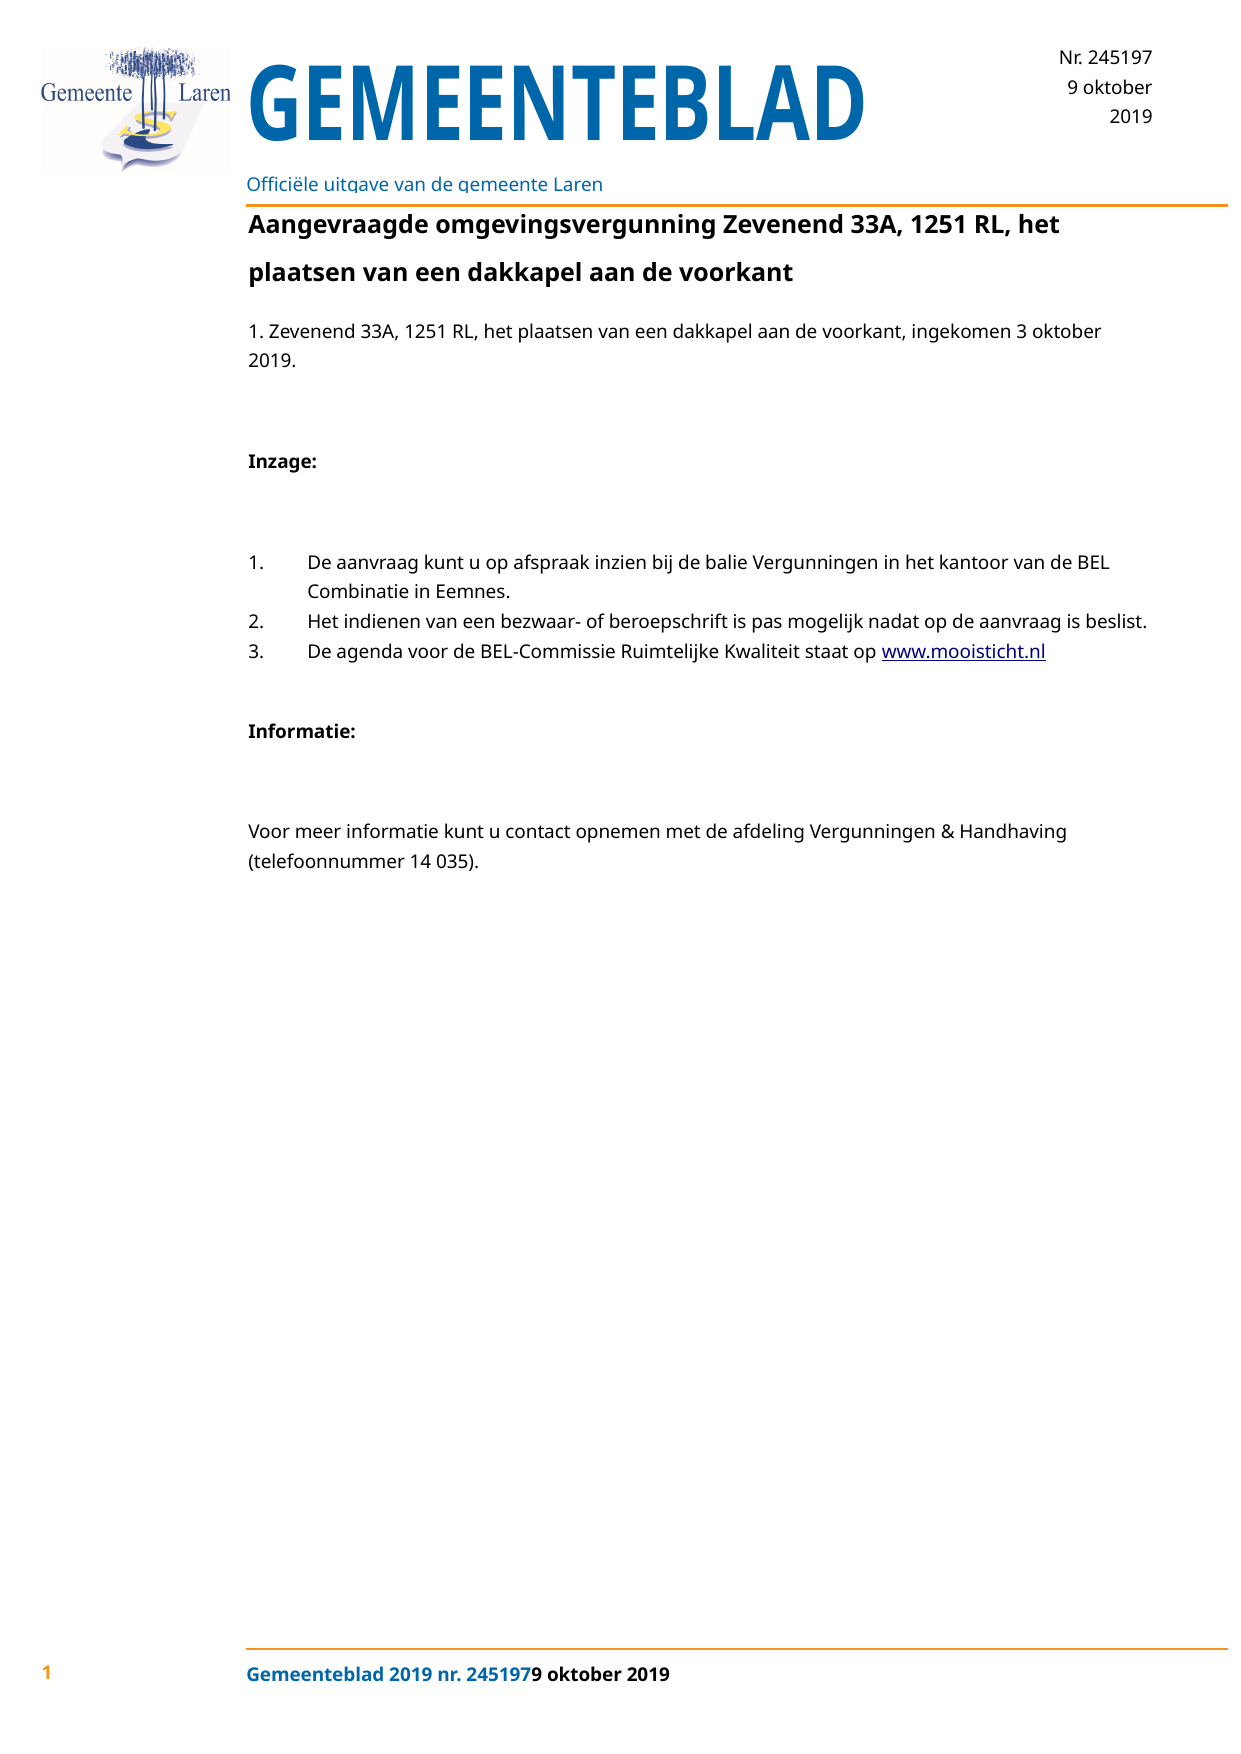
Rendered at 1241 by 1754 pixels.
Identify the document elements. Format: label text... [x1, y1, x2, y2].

list De aanvraag kunt u op afspraak inzien bij de balie Vergunningen in het kantoor van de BEL Combinatie in Eemnes. [248, 549, 1152, 604]
picture [41, 47, 231, 172]
list De agenda voor de BEL-Commissie Ruimtelijke Kwaliteit staat op www.mooisticht.nl [248, 638, 1152, 664]
text Aangevraagde omgevingsvergunning Zevenend 33A, 1251 RL, het plaatsen van een dakkapel aan de voorkant [248, 207, 1152, 288]
text 1. Zevenend 33A, 1251 RL, het plaatsen van een dakkapel aan de voorkant, ingekomen 3 oktober 2019. [248, 318, 1152, 373]
list Het indienen van een bezwaar- of beroepschrift is pas mogelijk nadat op de aanvraag is beslist. [248, 608, 1152, 634]
text Inzage: [248, 448, 1152, 474]
text Informatie: [248, 718, 1152, 744]
text Voor meer informatie kunt u contact opnemen met de afdeling Vergunningen & Handhaving (telefoonnummer 14 035). [248, 819, 1152, 874]
